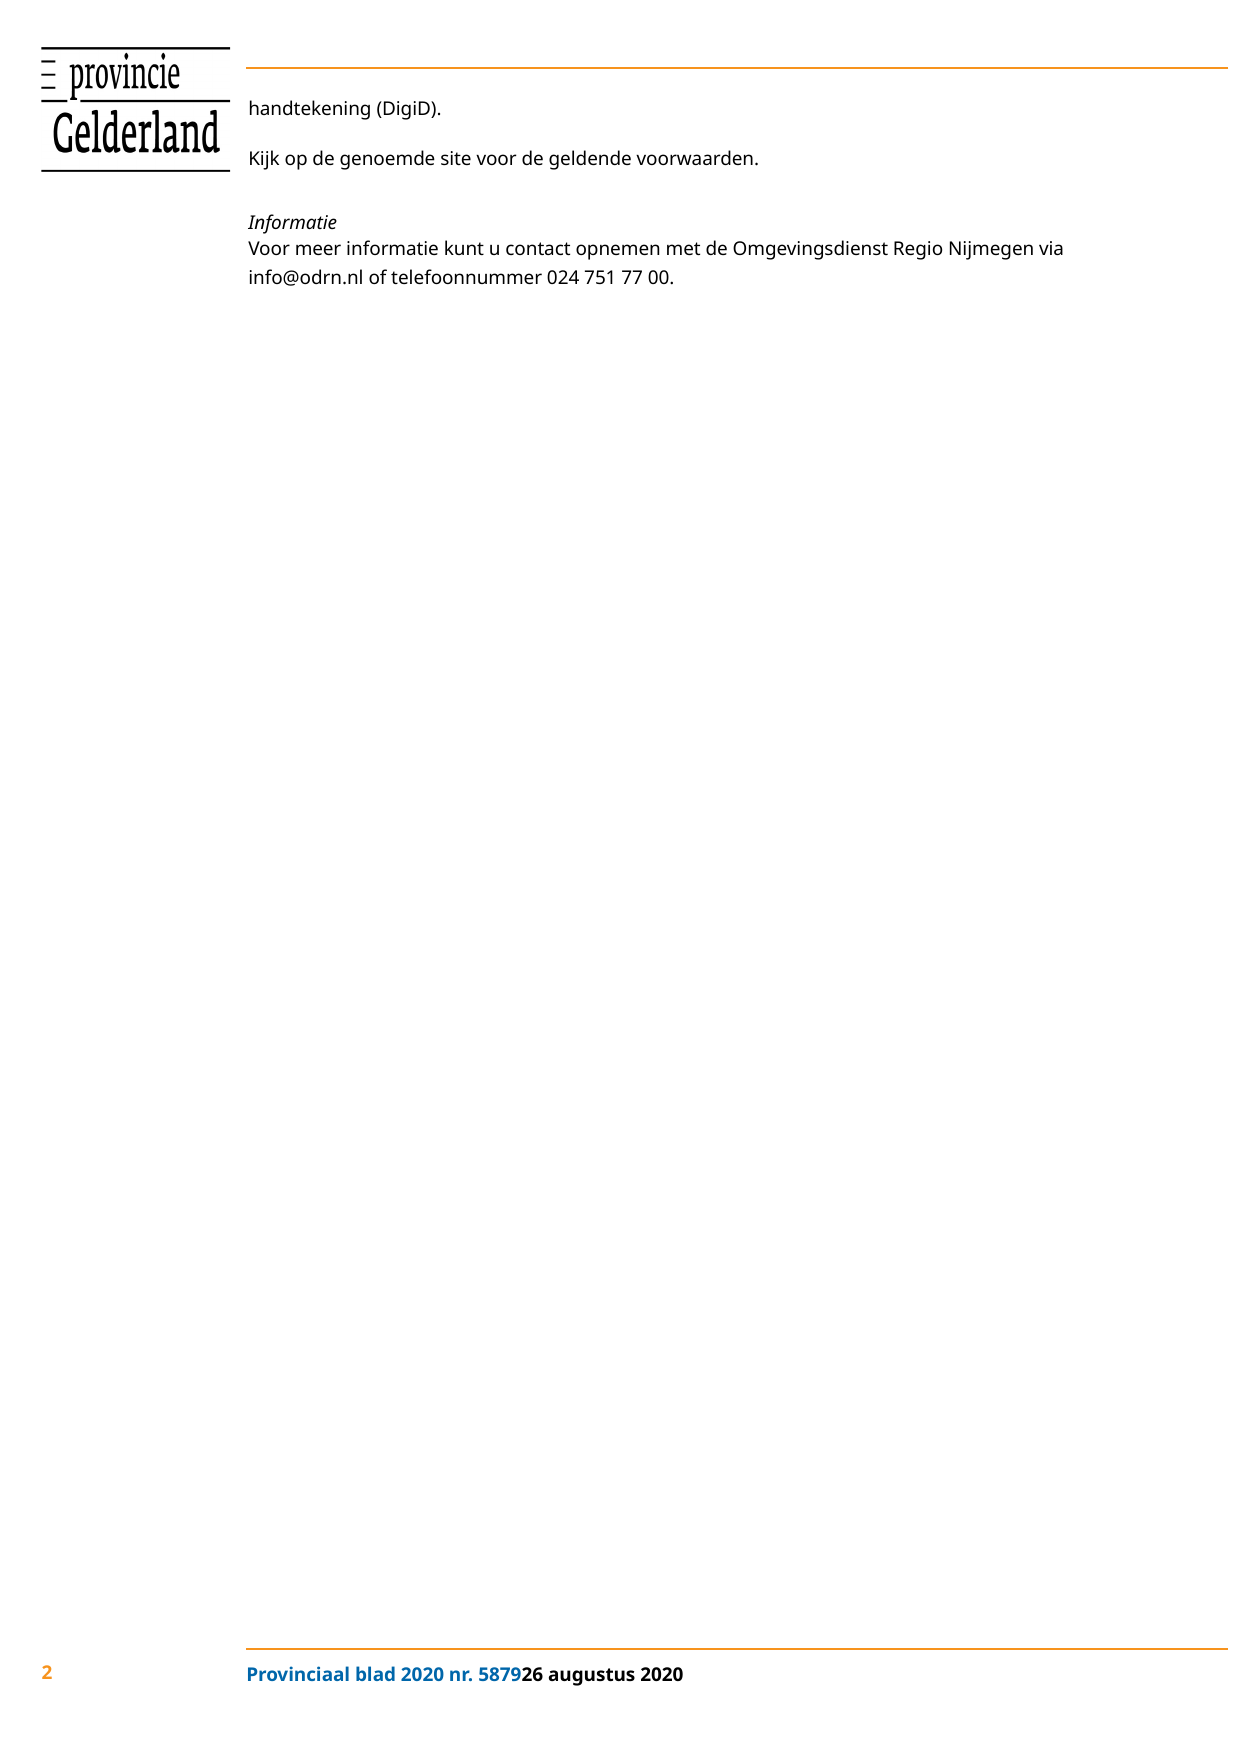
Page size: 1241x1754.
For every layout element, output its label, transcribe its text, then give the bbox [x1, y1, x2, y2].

text Voor meer informatie kunt u contact opnemen met de Omgevingsdienst Regio Nijmegen via info@odrn.nl of telefoonnummer 024 751 77 00. [248, 235, 1152, 290]
picture [41, 47, 231, 172]
text handtekening (DigiD). [248, 95, 1152, 121]
text Informatie [248, 209, 1152, 235]
text Kijk op de genoemde site voor de geldende voorwaarden. [248, 145, 1152, 171]
